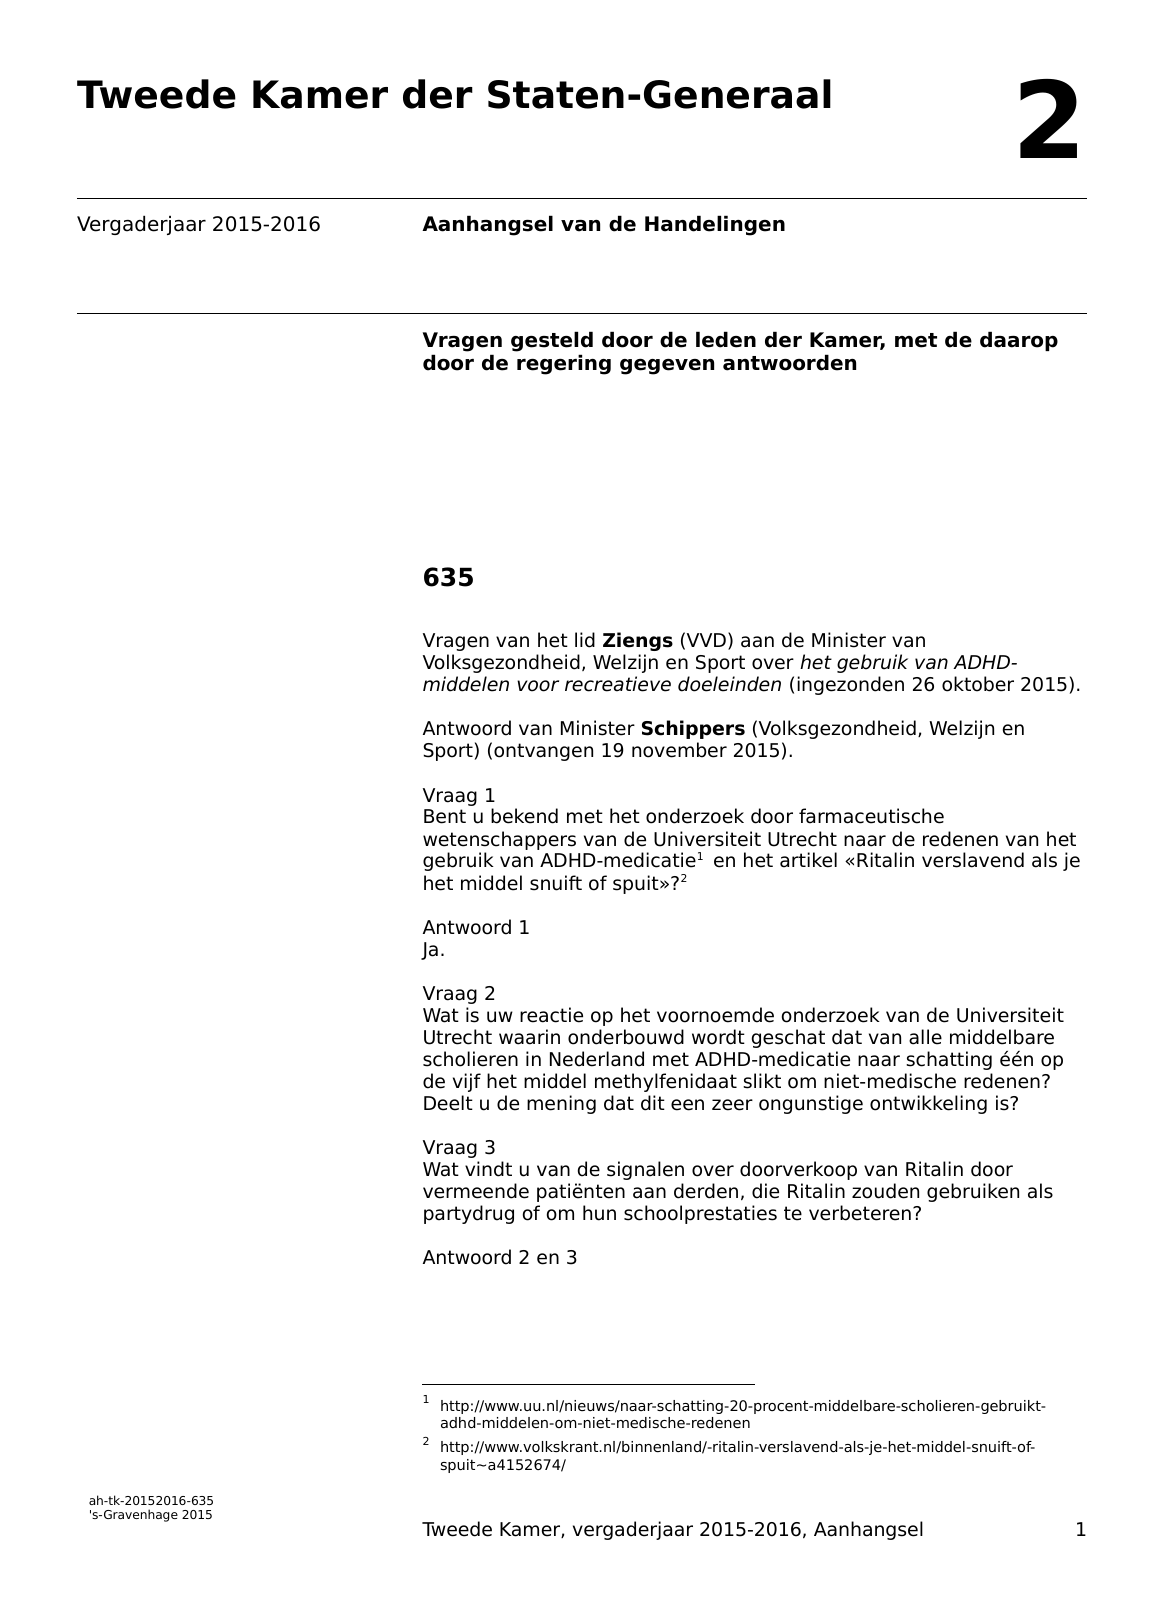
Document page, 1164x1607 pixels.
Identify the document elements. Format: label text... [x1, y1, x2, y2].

text Antwoord van Minister Schippers (Volksgezondheid, Welzijn en Sport) (ontvangen 19 november 2015). [422, 718, 1087, 762]
text Wat is uw reactie op het voornoemde onderzoek van de Universiteit Utrecht waarin onderbouwd wordt geschat dat van alle middelbare scholieren in Nederland met ADHD-medicatie naar schatting één op de vijf het middel methylfenidaat slikt om niet-medische redenen? Deelt u de mening dat dit een zeer ongunstige ontwikkeling is? [422, 1005, 1087, 1114]
text Antwoord 2 en 3 [422, 1247, 1087, 1269]
text Vraag 2 [422, 983, 1087, 1005]
text Vragen van het lid Ziengs (VVD) aan de Minister van Volksgezondheid, Welzijn en Sport over het gebruik van ADHD-middelen voor recreatieve doeleinden (ingezonden 26 oktober 2015). [422, 630, 1087, 696]
table_header 2 [886, 59, 1087, 198]
table_header Tweede Kamer der Staten-Generaal [77, 59, 886, 198]
text ah-tk-20152016-635 [88, 1494, 323, 1508]
text Ja. [422, 938, 1087, 961]
text 's-Gravenhage 2015 [88, 1508, 323, 1522]
text Antwoord 1 [422, 917, 1087, 938]
text 635 [422, 563, 1087, 592]
text http://www.uu.nl/nieuws/naar-schatting-20-procent-middelbare-scholieren-gebruikt-adhd-middelen-om-niet-medische-redenen [422, 1393, 1087, 1432]
table_cell Aanhangsel van de Handelingen [422, 199, 1087, 313]
table_cell [77, 314, 422, 375]
table_cell Vergaderjaar 2015-2016 [77, 199, 422, 313]
table_cell Vragen gesteld door de leden der Kamer, met de daarop door de regering gegeven antwoorden [422, 314, 1087, 375]
text Wat vindt u van de signalen over doorverkoop van Ritalin door vermeende patiënten aan derden, die Ritalin zouden gebruiken als partydrug of om hun schoolprestaties te verbeteren? [422, 1159, 1087, 1225]
text Vraag 3 [422, 1137, 1087, 1159]
text Vraag 1 [422, 784, 1087, 806]
text http://www.volkskrant.nl/binnenland/-ritalin-verslavend-als-je-het-middel-snuift-of-spuit~a4152674/ [422, 1435, 1087, 1474]
text Bent u bekend met het onderzoek door farmaceutische wetenschappers van de Universiteit Utrecht naar de redenen van het gebruik van ADHD-medicatie en het artikel «Ritalin verslavend als je het middel snuift of spuit»? [422, 806, 1087, 894]
